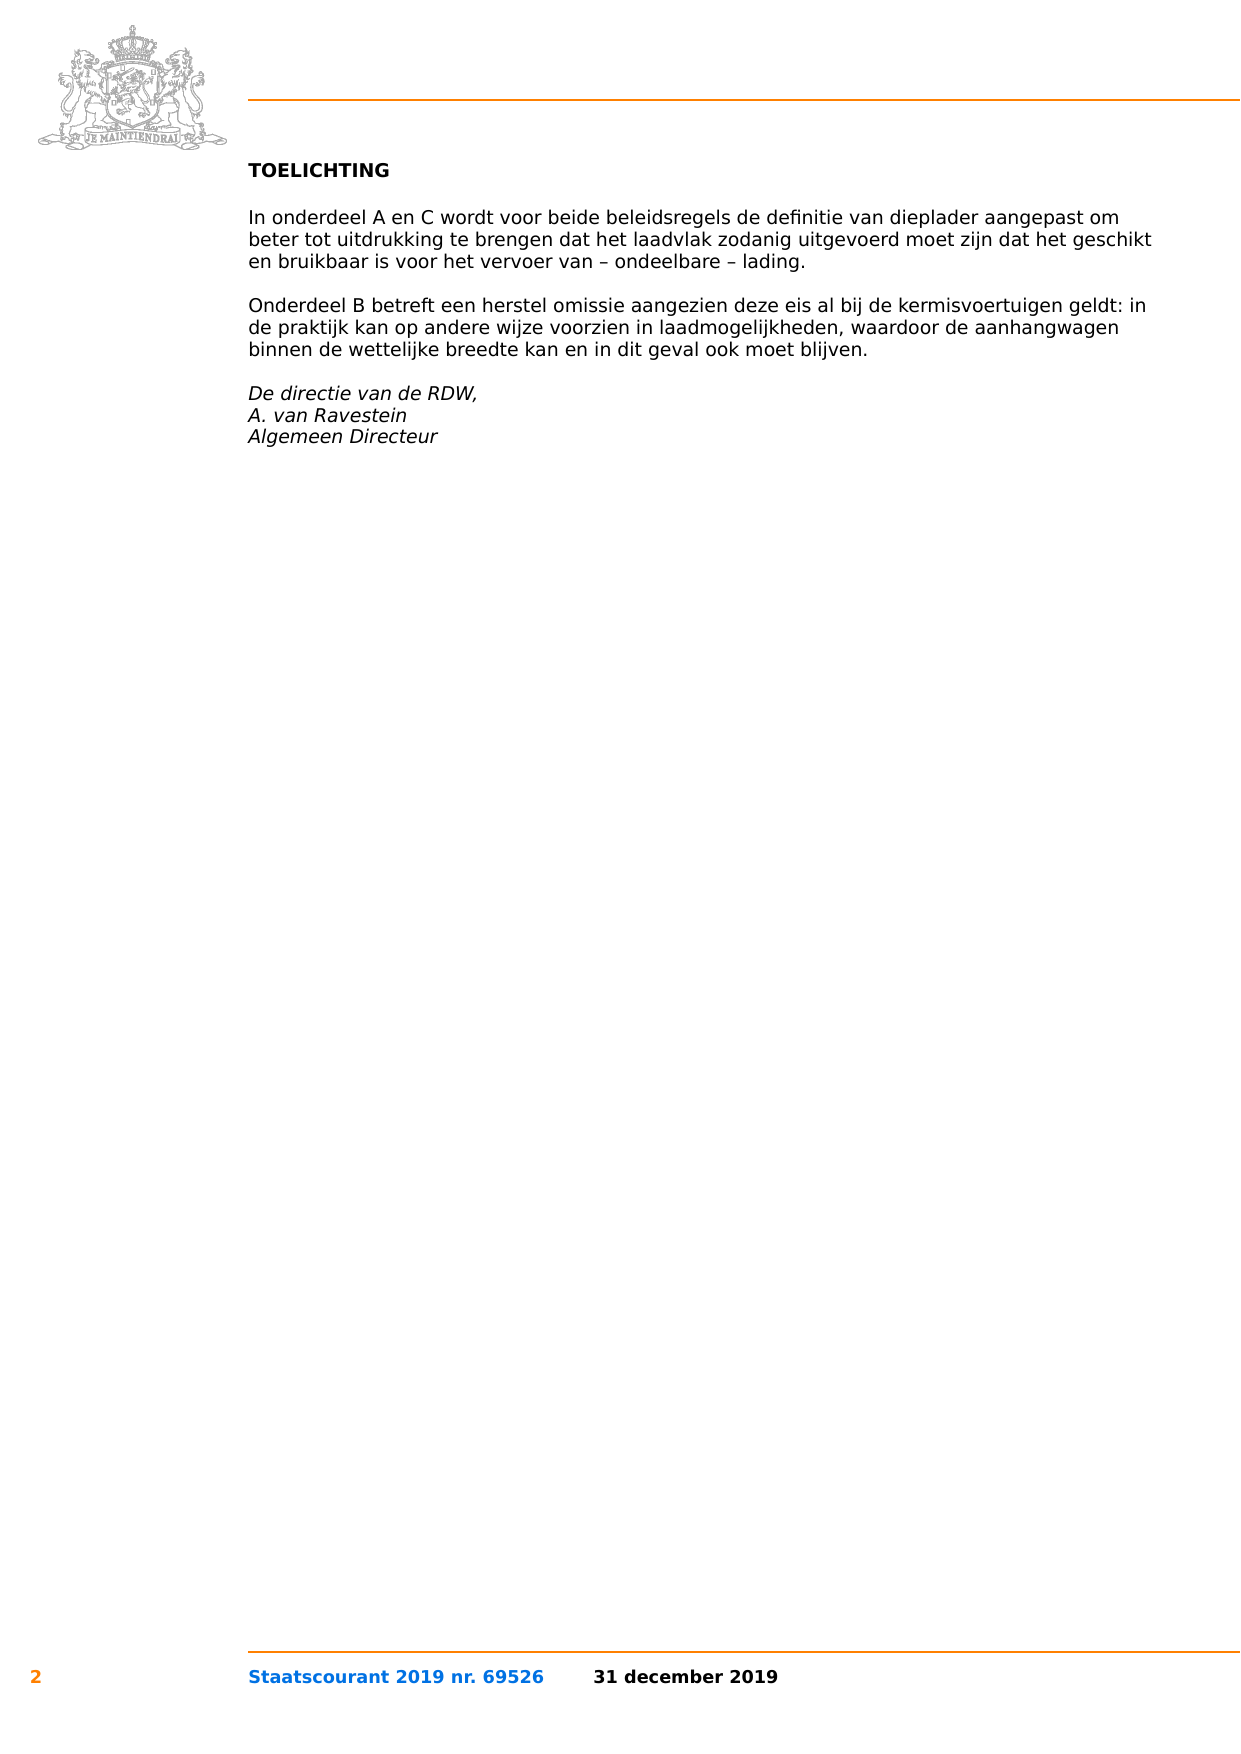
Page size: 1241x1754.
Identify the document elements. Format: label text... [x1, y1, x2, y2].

text In onderdeel A en C wordt voor beide beleidsregels de definitie van dieplader aangepast om beter tot uitdrukking te brengen dat het laadvlak zodanig uitgevoerd moet zijn dat het geschikt en bruikbaar is voor het vervoer van – ondeelbare – lading. [248, 207, 1163, 273]
text Onderdeel B betreft een herstel omissie aangezien deze eis al bij de kermisvoertuigen geldt: in de praktijk kan op andere wijze voorzien in laadmogelijkheden, waardoor de aanhangwagen binnen de wettelijke breedte kan en in dit geval ook moet blijven. [248, 295, 1163, 361]
subtitle TOELICHTING [248, 160, 1163, 182]
picture [38, 25, 227, 150]
text De directie van de RDW, A. van Ravestein Algemeen Directeur [248, 382, 1163, 448]
